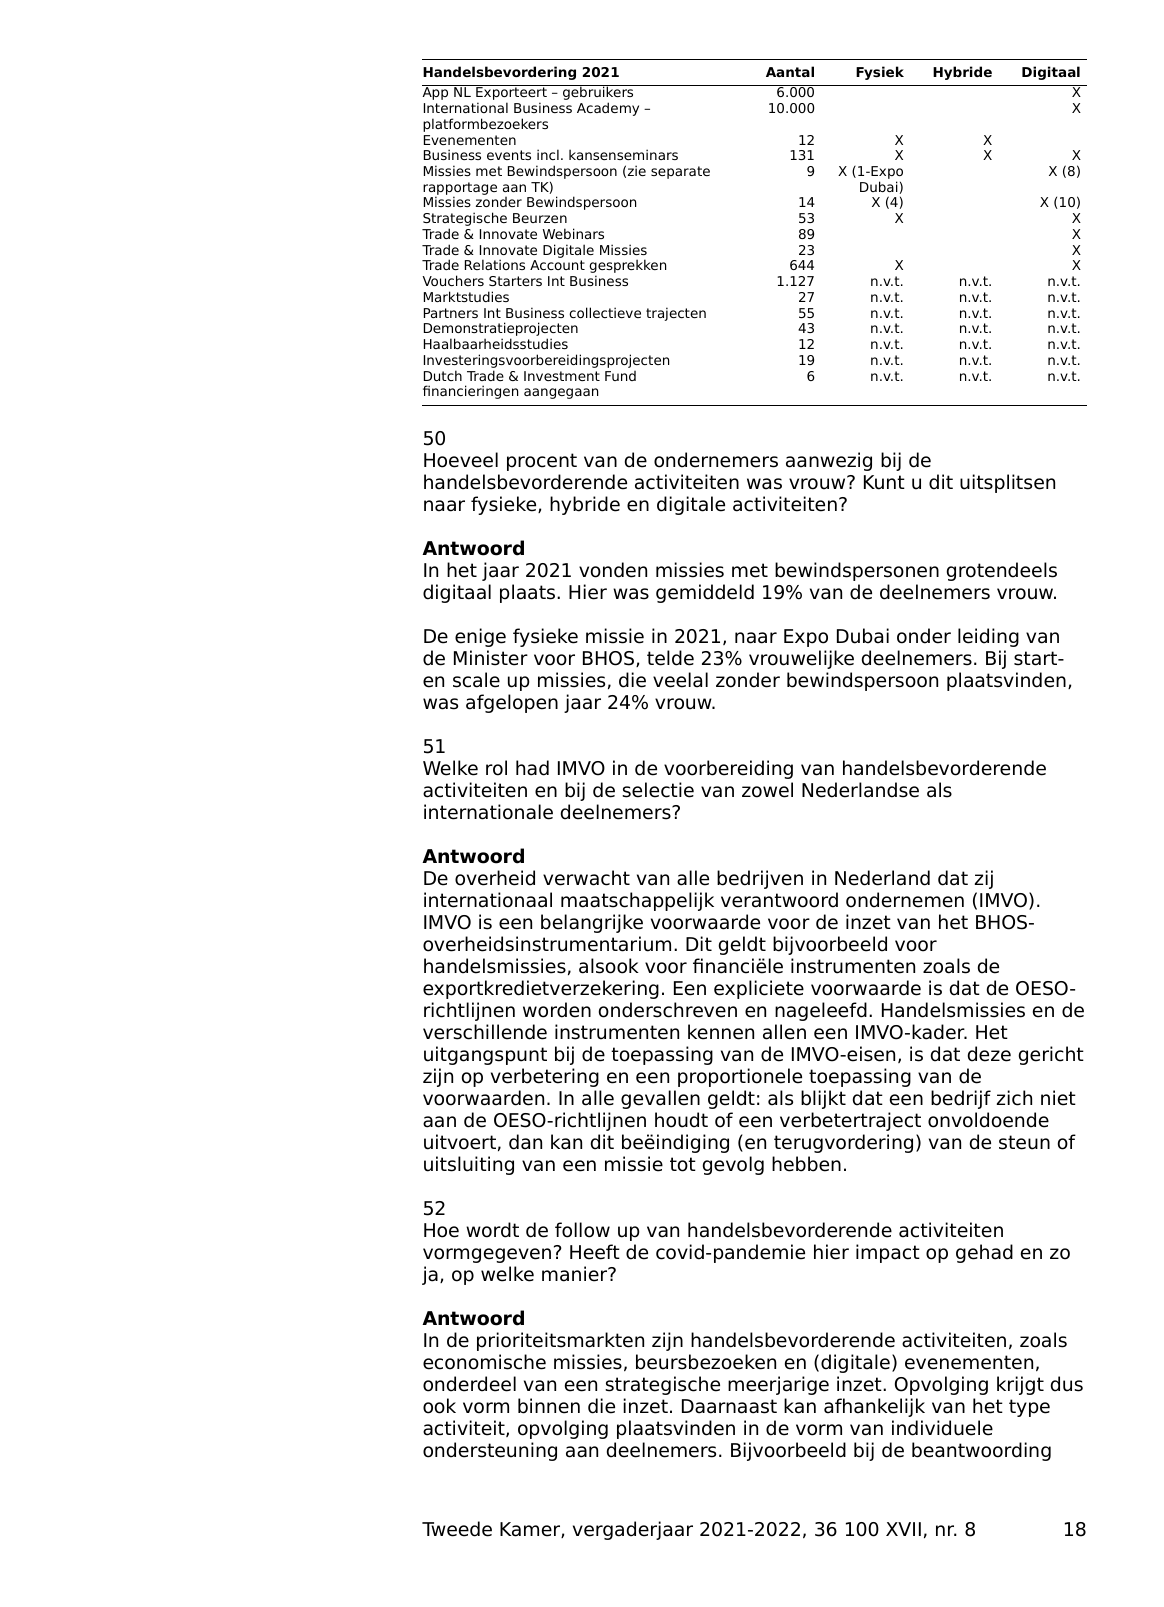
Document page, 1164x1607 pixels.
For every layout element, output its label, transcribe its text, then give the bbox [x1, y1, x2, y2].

table_cell [910, 195, 998, 211]
table_cell n.v.t. [910, 305, 998, 321]
table_cell Demonstratieprojecten [422, 321, 732, 337]
table_cell X [998, 258, 1087, 274]
table_cell [821, 101, 909, 132]
table_cell 6.000 [732, 86, 821, 101]
table_cell [910, 258, 998, 274]
table_cell Evenementen [422, 133, 732, 148]
table_cell Missies met Bewindspersoon (zie separate rapportage aan TK) [422, 164, 732, 195]
text 51 [422, 736, 1087, 758]
table_cell X [998, 101, 1087, 132]
table_cell X [821, 211, 909, 227]
table_cell X [998, 243, 1087, 258]
table_cell 131 [732, 148, 821, 164]
table_cell 644 [732, 258, 821, 274]
table_cell 10.000 [732, 101, 821, 132]
table_cell 19 [732, 353, 821, 368]
table_cell n.v.t. [998, 305, 1087, 321]
table_cell X (4) [821, 195, 909, 211]
table_cell n.v.t. [998, 321, 1087, 337]
table_cell X [910, 133, 998, 148]
table_cell n.v.t. [821, 274, 909, 290]
table_cell [821, 243, 909, 258]
text Hoe wordt de follow up van handelsbevorderende activiteiten vormgegeven? Heeft de covid-pandemie hier impact op gehad en zo ja, op welke manier? [422, 1220, 1087, 1286]
table_cell n.v.t. [910, 337, 998, 353]
text In de prioriteitsmarkten zijn handelsbevorderende activiteiten, zoals economische missies, beursbezoeken en (digitale) evenementen, onderdeel van een strategische meerjarige inzet. Opvolging krijgt dus ook vorm binnen die inzet. Daarnaast kan afhankelijk van het type activiteit, opvolging plaatsvinden in de vorm van individuele ondersteuning aan deelnemers. Bijvoorbeeld bij de beantwoording [422, 1330, 1087, 1462]
text 52 [422, 1198, 1087, 1220]
table_cell n.v.t. [821, 305, 909, 321]
table_cell [910, 86, 998, 101]
table_cell n.v.t. [910, 274, 998, 290]
table_cell 53 [732, 211, 821, 227]
table_cell X (1-Expo Dubai) [821, 164, 909, 195]
table_cell 12 [732, 337, 821, 353]
text De enige fysieke missie in 2021, naar Expo Dubai onder leiding van de Minister voor BHOS, telde 23% vrouwelijke deelnemers. Bij start- en scale up missies, die veelal zonder bewindspersoon plaatsvinden, was afgelopen jaar 24% vrouw. [422, 626, 1087, 714]
table_cell [821, 86, 909, 101]
table_header Handelsbevordering 2021 [422, 60, 732, 85]
table_cell X [998, 86, 1087, 101]
table_cell 43 [732, 321, 821, 337]
table_cell 23 [732, 243, 821, 258]
table_cell 55 [732, 305, 821, 321]
table_cell [998, 133, 1087, 148]
table_header Fysiek [821, 60, 909, 85]
table_cell n.v.t. [910, 353, 998, 368]
table_cell Trade & Innovate Webinars [422, 227, 732, 242]
table_cell n.v.t. [821, 321, 909, 337]
table_header Hybride [910, 60, 998, 85]
text Hoeveel procent van de ondernemers aanwezig bij de handelsbevorderende activiteiten was vrouw? Kunt u dit uitsplitsen naar fysieke, hybride en digitale activiteiten? [422, 450, 1087, 516]
table_cell X [998, 211, 1087, 227]
table_cell X [821, 258, 909, 274]
table_cell 6 [732, 368, 821, 404]
text Antwoord [422, 538, 1087, 560]
table_cell n.v.t. [821, 353, 909, 368]
table_cell X (8) [998, 164, 1087, 195]
table_cell n.v.t. [821, 337, 909, 353]
table_cell n.v.t. [910, 321, 998, 337]
table_cell 14 [732, 195, 821, 211]
table_header Aantal [732, 60, 821, 85]
table_cell Trade & Innovate Digitale Missies [422, 243, 732, 258]
table_cell n.v.t. [998, 337, 1087, 353]
table_cell Trade Relations Account gesprekken [422, 258, 732, 274]
table_cell n.v.t. [821, 290, 909, 305]
table_cell X [998, 227, 1087, 242]
table_cell n.v.t. [998, 274, 1087, 290]
table_cell n.v.t. [998, 368, 1087, 404]
text Antwoord [422, 1308, 1087, 1330]
table_cell Vouchers Starters Int Business [422, 274, 732, 290]
table_cell Business events incl. kansenseminars [422, 148, 732, 164]
table_cell [910, 243, 998, 258]
table_cell Strategische Beurzen [422, 211, 732, 227]
table_cell Marktstudies [422, 290, 732, 305]
table_cell 12 [732, 133, 821, 148]
table_cell 27 [732, 290, 821, 305]
table_cell [910, 227, 998, 242]
table_cell n.v.t. [821, 368, 909, 404]
table_cell Dutch Trade & Investment Fund financieringen aangegaan [422, 368, 732, 404]
table_cell X [821, 148, 909, 164]
table_cell Missies zonder Bewindspersoon [422, 195, 732, 211]
table_cell X [998, 148, 1087, 164]
table_cell n.v.t. [998, 290, 1087, 305]
table_cell n.v.t. [910, 368, 998, 404]
table_cell X [910, 148, 998, 164]
text In het jaar 2021 vonden missies met bewindspersonen grotendeels digitaal plaats. Hier was gemiddeld 19% van de deelnemers vrouw. [422, 560, 1087, 604]
table_cell X [821, 133, 909, 148]
table_cell 1.127 [732, 274, 821, 290]
table_header Digitaal [998, 60, 1087, 85]
table_cell [910, 164, 998, 195]
table_cell Partners Int Business collectieve trajecten [422, 305, 732, 321]
table_cell [910, 211, 998, 227]
table_cell 89 [732, 227, 821, 242]
table_cell [821, 227, 909, 242]
table_cell X (10) [998, 195, 1087, 211]
table_cell Haalbaarheidsstudies [422, 337, 732, 353]
table_cell n.v.t. [910, 290, 998, 305]
table_cell n.v.t. [998, 353, 1087, 368]
text Welke rol had IMVO in de voorbereiding van handelsbevorderende activiteiten en bij de selectie van zowel Nederlandse als internationale deelnemers? [422, 758, 1087, 824]
text Antwoord [422, 846, 1087, 868]
table_cell Investeringsvoorbereidingsprojecten [422, 353, 732, 368]
table_cell 9 [732, 164, 821, 195]
text De overheid verwacht van alle bedrijven in Nederland dat zij internationaal maatschappelijk verantwoord ondernemen (IMVO). IMVO is een belangrijke voorwaarde voor de inzet van het BHOS-overheidsinstrumentarium. Dit geldt bijvoorbeeld voor handelsmissies, alsook voor financiële instrumenten zoals de exportkredietverzekering. Een expliciete voorwaarde is dat de OESO-richtlijnen worden onderschreven en nageleefd. Handelsmissies en de verschillende instrumenten kennen allen een IMVO-kader. Het uitgangspunt bij de toepassing van de IMVO-eisen, is dat deze gericht zijn op verbetering en een proportionele toepassing van de voorwaarden. In alle gevallen geldt: als blijkt dat een bedrijf zich niet aan de OESO-richtlijnen houdt of een verbetertraject onvoldoende uitvoert, dan kan dit beëindiging (en terugvordering) van de steun of uitsluiting van een missie tot gevolg hebben. [422, 868, 1087, 1176]
table_cell International Business Academy – platformbezoekers [422, 101, 732, 132]
text 50 [422, 428, 1087, 450]
table_cell [910, 101, 998, 132]
table_cell App NL Exporteert – gebruikers [422, 86, 732, 101]
